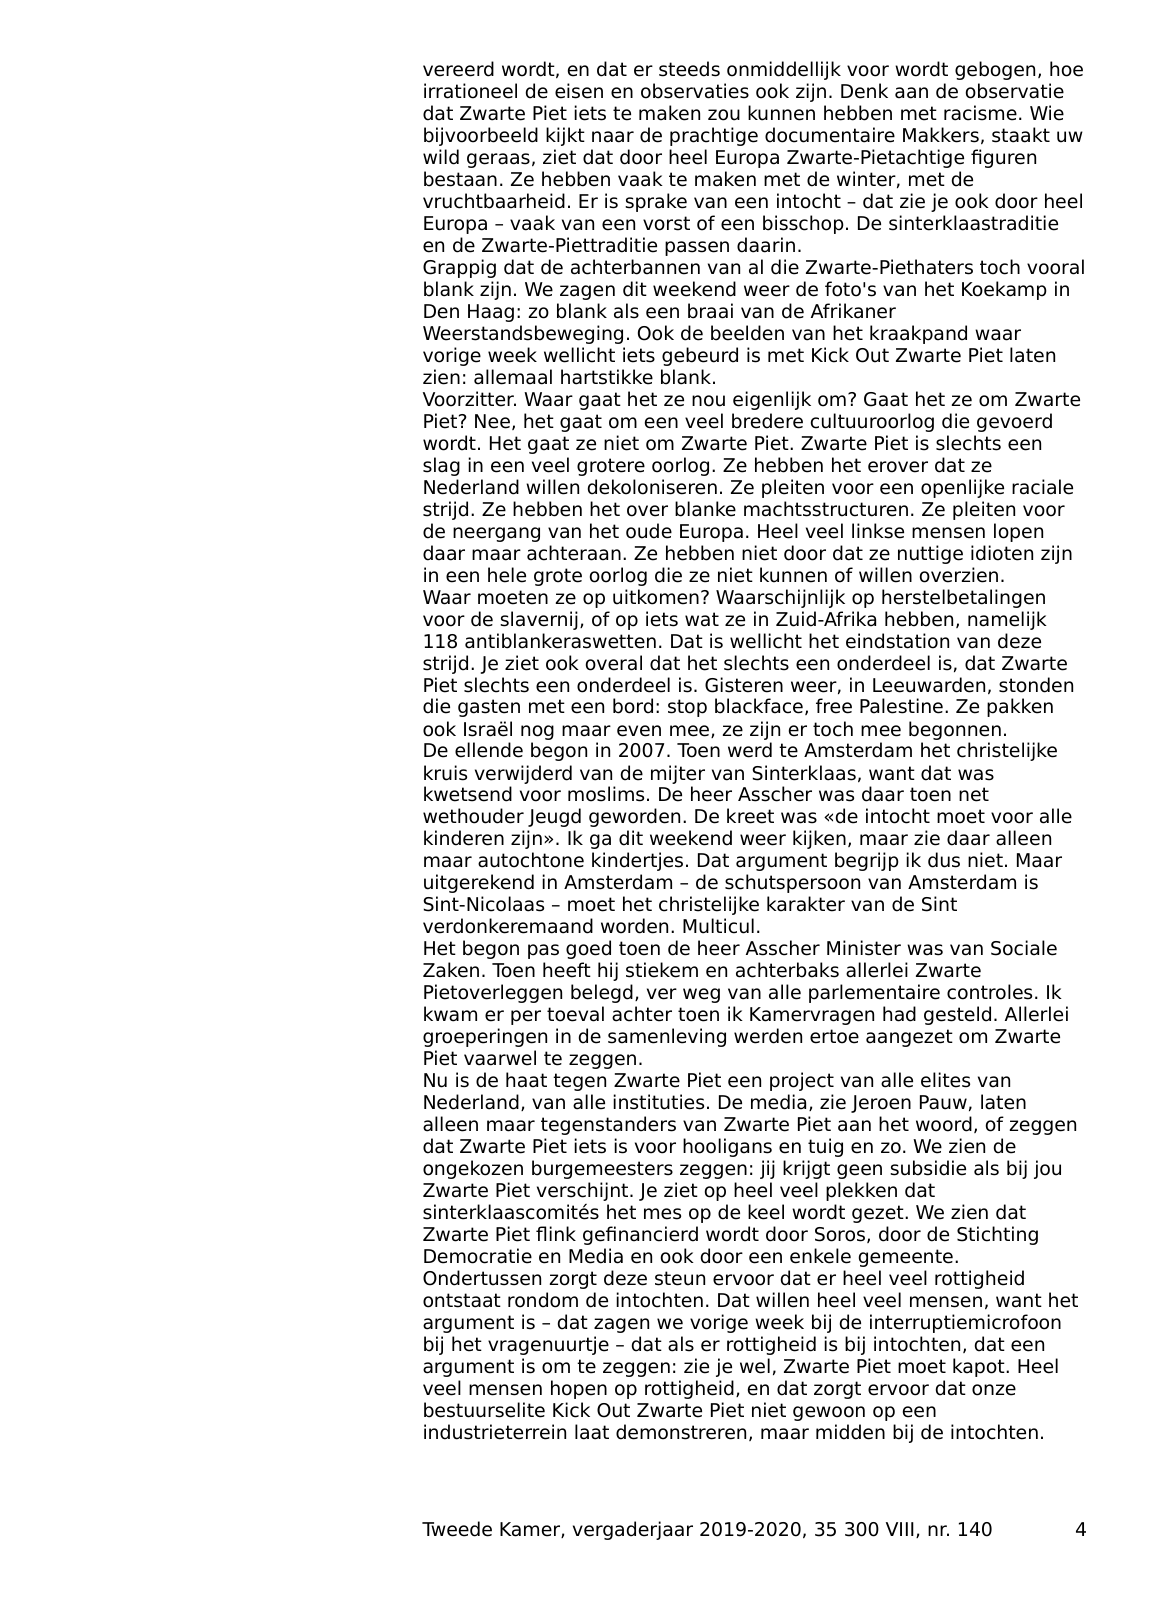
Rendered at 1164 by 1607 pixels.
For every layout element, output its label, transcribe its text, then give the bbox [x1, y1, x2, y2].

text Waar moeten ze op uitkomen? Waarschijnlijk op herstelbetalingen voor de slavernij, of op iets wat ze in Zuid-Afrika hebben, namelijk 118 antiblankeraswetten. Dat is wellicht het eindstation van deze strijd. Je ziet ook overal dat het slechts een onderdeel is, dat Zwarte Piet slechts een onderdeel is. Gisteren weer, in Leeuwarden, stonden die gasten met een bord: stop blackface, free Palestine. Ze pakken ook Israël nog maar even mee, ze zijn er toch mee begonnen. [422, 587, 1087, 740]
text Het begon pas goed toen de heer Asscher Minister was van Sociale Zaken. Toen heeft hij stiekem en achterbaks allerlei Zwarte Pietoverleggen belegd, ver weg van alle parlementaire controles. Ik kwam er per toeval achter toen ik Kamervragen had gesteld. Allerlei groeperingen in de samenleving werden ertoe aangezet om Zwarte Piet vaarwel te zeggen. [422, 938, 1087, 1070]
text Voorzitter. Waar gaat het ze nou eigenlijk om? Gaat het ze om Zwarte Piet? Nee, het gaat om een veel bredere cultuuroorlog die gevoerd wordt. Het gaat ze niet om Zwarte Piet. Zwarte Piet is slechts een slag in een veel grotere oorlog. Ze hebben het erover dat ze Nederland willen dekoloniseren. Ze pleiten voor een openlijke raciale strijd. Ze hebben het over blanke machtsstructuren. Ze pleiten voor de neergang van het oude Europa. Heel veel linkse mensen lopen daar maar achteraan. Ze hebben niet door dat ze nuttige idioten zijn in een hele grote oorlog die ze niet kunnen of willen overzien. [422, 389, 1087, 587]
text vereerd wordt, en dat er steeds onmiddellijk voor wordt gebogen, hoe irrationeel de eisen en observaties ook zijn. Denk aan de observatie dat Zwarte Piet iets te maken zou kunnen hebben met racisme. Wie bijvoorbeeld kijkt naar de prachtige documentaire Makkers, staakt uw wild geraas, ziet dat door heel Europa Zwarte-Pietachtige figuren bestaan. Ze hebben vaak te maken met de winter, met de vruchtbaarheid. Er is sprake van een intocht – dat zie je ook door heel Europa – vaak van een vorst of een bisschop. De sinterklaastraditie en de Zwarte-Piettraditie passen daarin. [422, 59, 1087, 257]
text Grappig dat de achterbannen van al die Zwarte-Piethaters toch vooral blank zijn. We zagen dit weekend weer de foto's van het Koekamp in Den Haag: zo blank als een braai van de Afrikaner Weerstandsbeweging. Ook de beelden van het kraakpand waar vorige week wellicht iets gebeurd is met Kick Out Zwarte Piet laten zien: allemaal hartstikke blank. [422, 257, 1087, 389]
text Ondertussen zorgt deze steun ervoor dat er heel veel rottigheid ontstaat rondom de intochten. Dat willen heel veel mensen, want het argument is – dat zagen we vorige week bij de interruptiemicrofoon bij het vragenuurtje – dat als er rottigheid is bij intochten, dat een argument is om te zeggen: zie je wel, Zwarte Piet moet kapot. Heel veel mensen hopen op rottigheid, en dat zorgt ervoor dat onze bestuurselite Kick Out Zwarte Piet niet gewoon op een industrieterrein laat demonstreren, maar midden bij de intochten. [422, 1268, 1087, 1444]
text Nu is de haat tegen Zwarte Piet een project van alle elites van Nederland, van alle instituties. De media, zie Jeroen Pauw, laten alleen maar tegenstanders van Zwarte Piet aan het woord, of zeggen dat Zwarte Piet iets is voor hooligans en tuig en zo. We zien de ongekozen burgemeesters zeggen: jij krijgt geen subsidie als bij jou Zwarte Piet verschijnt. Je ziet op heel veel plekken dat sinterklaascomités het mes op de keel wordt gezet. We zien dat Zwarte Piet flink gefinancierd wordt door Soros, door de Stichting Democratie en Media en ook door een enkele gemeente. [422, 1070, 1087, 1268]
text De ellende begon in 2007. Toen werd te Amsterdam het christelijke kruis verwijderd van de mijter van Sinterklaas, want dat was kwetsend voor moslims. De heer Asscher was daar toen net wethouder Jeugd geworden. De kreet was «de intocht moet voor alle kinderen zijn». Ik ga dit weekend weer kijken, maar zie daar alleen maar autochtone kindertjes. Dat argument begrijp ik dus niet. Maar uitgerekend in Amsterdam – de schutspersoon van Amsterdam is Sint-Nicolaas – moet het christelijke karakter van de Sint verdonkeremaand worden. Multicul. [422, 740, 1087, 938]
